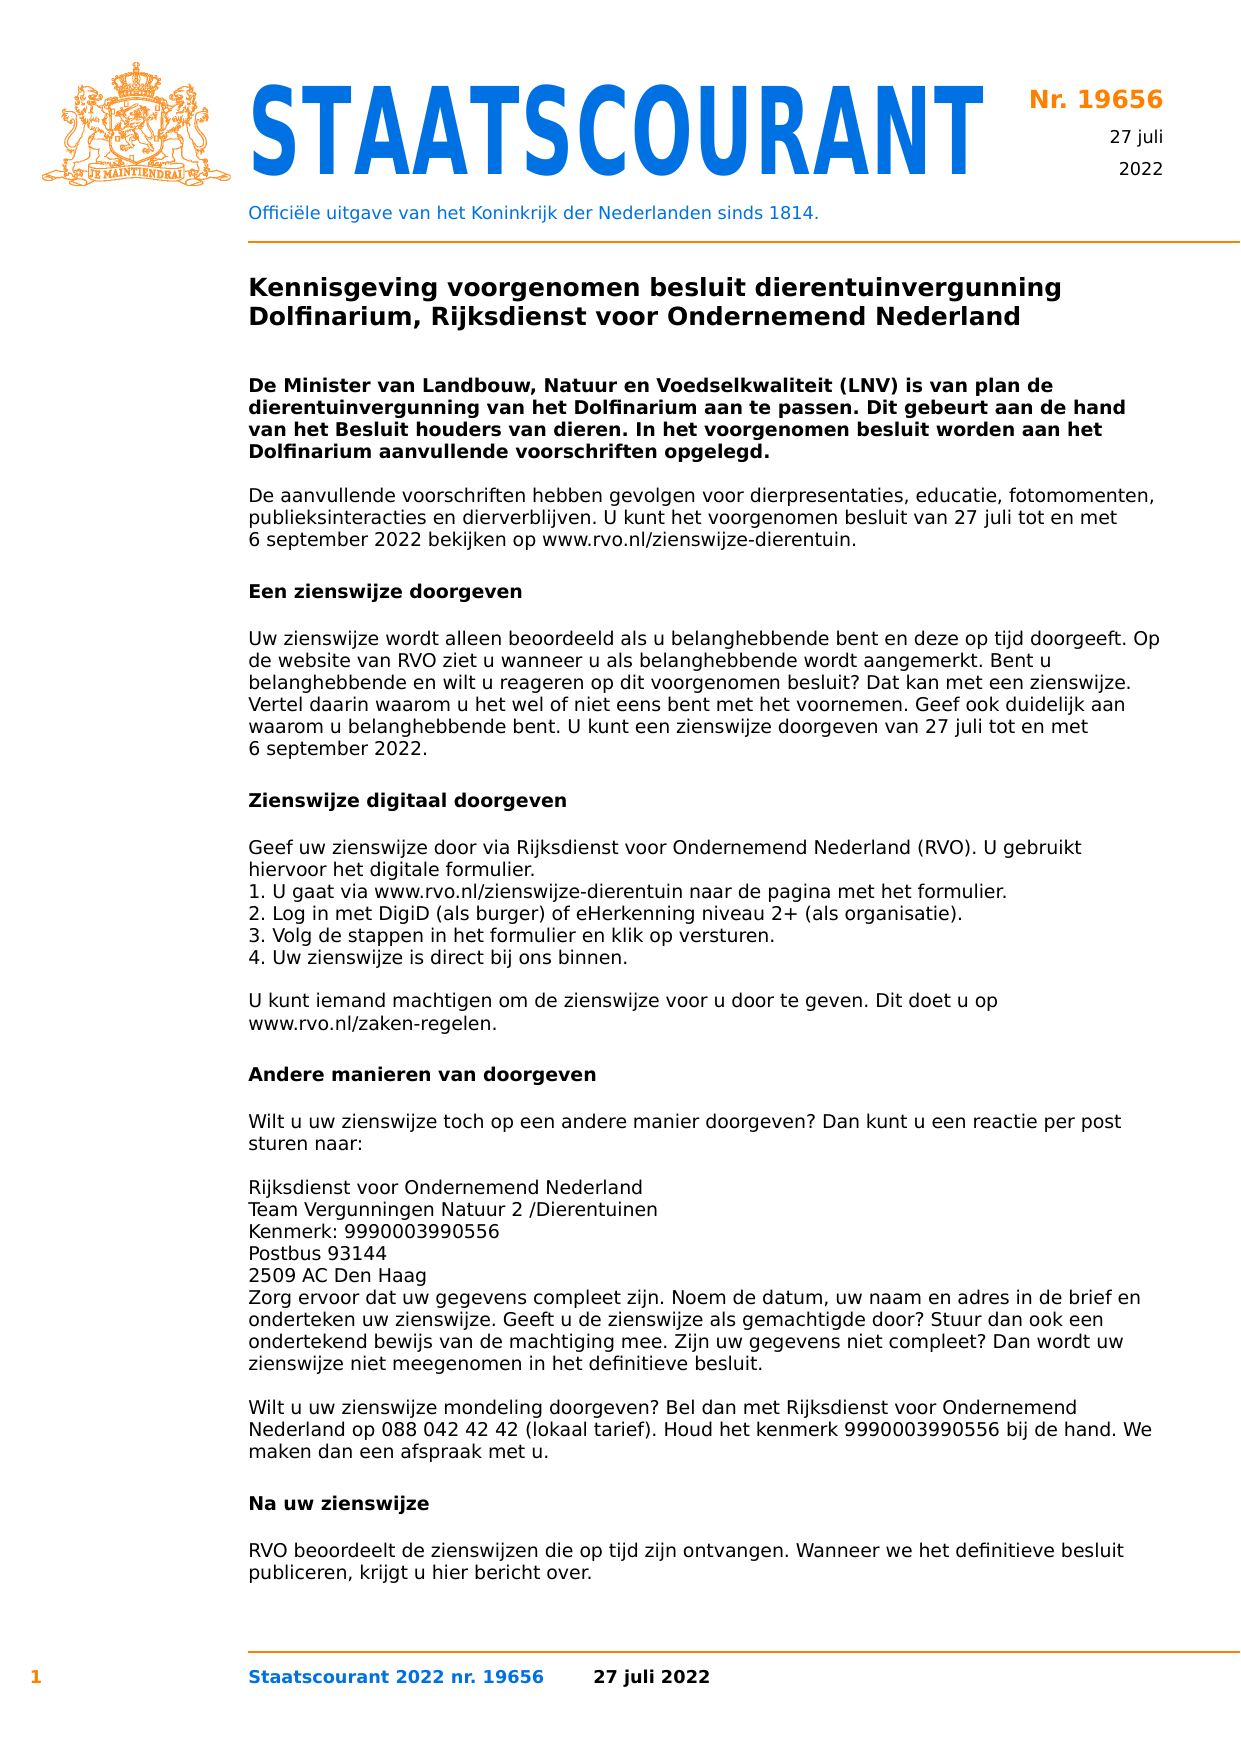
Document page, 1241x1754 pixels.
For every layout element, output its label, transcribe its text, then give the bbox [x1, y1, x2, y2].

text 4. Uw zienswijze is direct bij ons binnen. [248, 947, 1163, 968]
table_header Nr. 19656 [998, 62, 1240, 121]
text De aanvullende voorschriften hebben gevolgen voor dierpresentaties, educatie, fotomomenten, publieksinteracties en dierverblijven. U kunt het voorgenomen besluit van 27 juli tot en met 6 september 2022 bekijken op www.rvo.nl/zienswijze-dierentuin. [248, 485, 1163, 551]
subtitle Kennisgeving voorgenomen besluit dierentuinvergunning Dolfinarium, Rijksdienst voor Ondernemend Nederland [248, 273, 1163, 331]
text De Minister van Landbouw, Natuur en Voedselkwaliteit (LNV) is van plan de dierentuinvergunning van het Dolfinarium aan te passen. Dit gebeurt aan de hand van het Besluit houders van dieren. In het voorgenomen besluit worden aan het Dolfinarium aanvullende voorschriften opgelegd. [248, 375, 1163, 463]
table_cell 27 juli [998, 121, 1240, 153]
text Uw zienswijze wordt alleen beoordeeld als u belanghebbende bent en deze op tijd doorgeeft. Op de website van RVO ziet u wanneer u als belanghebbende wordt aangemerkt. Bent u belanghebbende en wilt u reageren op dit voorgenomen besluit? Dat kan met een zienswijze. Vertel daarin waarom u het wel of niet eens bent met het voornemen. Geef ook duidelijk aan waarom u belanghebbende bent. U kunt een zienswijze doorgeven van 27 juli tot en met 6 september 2022. [248, 628, 1163, 760]
picture [41, 62, 231, 186]
text Wilt u uw zienswijze toch op een andere manier doorgeven? Dan kunt u een reactie per post sturen naar: [248, 1111, 1163, 1155]
subtitle Na uw zienswijze [248, 1493, 1163, 1515]
table_cell 2022 [998, 153, 1240, 203]
table_cell Officiële uitgave van het Koninkrijk der Nederlanden sinds 1814. [248, 203, 1240, 241]
text 2. Log in met DigiD (als burger) of eHerkenning niveau 2+ (als organisatie). [248, 903, 1163, 924]
text Kenmerk: 9990003990556 [248, 1221, 1163, 1243]
text Zorg ervoor dat uw gegevens compleet zijn. Noem de datum, uw naam en adres in de brief en onderteken uw zienswijze. Geeft u de zienswijze als gemachtigde door? Stuur dan ook een ondertekend bewijs van de machtiging mee. Zijn uw gegevens niet compleet? Dan wordt uw zienswijze niet meegenomen in het definitieve besluit. [248, 1287, 1163, 1375]
subtitle Zienswijze digitaal doorgeven [248, 790, 1163, 812]
text Wilt u uw zienswijze mondeling doorgeven? Bel dan met Rijksdienst voor Ondernemend Nederland op 088 042 42 42 (lokaal tarief). Houd het kenmerk 9990003990556 bij de hand. We maken dan een afspraak met u. [248, 1397, 1163, 1463]
text 2509 AC Den Haag [248, 1265, 1163, 1287]
text Team Vergunningen Natuur 2 /Dierentuinen [248, 1199, 1163, 1221]
subtitle Een zienswijze doorgeven [248, 581, 1163, 603]
text U kunt iemand machtigen om de zienswijze voor u door te geven. Dit doet u op www.rvo.nl/zaken-regelen. [248, 990, 1163, 1034]
text Rijksdienst voor Ondernemend Nederland [248, 1177, 1163, 1199]
table_header [25, 62, 248, 241]
table_header STAATSCOURANT [248, 62, 998, 203]
text RVO beoordeelt de zienswijzen die op tijd zijn ontvangen. Wanneer we het definitieve besluit publiceren, krijgt u hier bericht over. [248, 1540, 1163, 1584]
text 1. U gaat via www.rvo.nl/zienswijze-dierentuin naar de pagina met het formulier. [248, 881, 1163, 903]
text Geef uw zienswijze door via Rijksdienst voor Ondernemend Nederland (RVO). U gebruikt hiervoor het digitale formulier. [248, 837, 1163, 881]
text Postbus 93144 [248, 1243, 1163, 1265]
subtitle Andere manieren van doorgeven [248, 1064, 1163, 1086]
text 3. Volg de stappen in het formulier en klik op versturen. [248, 924, 1163, 947]
